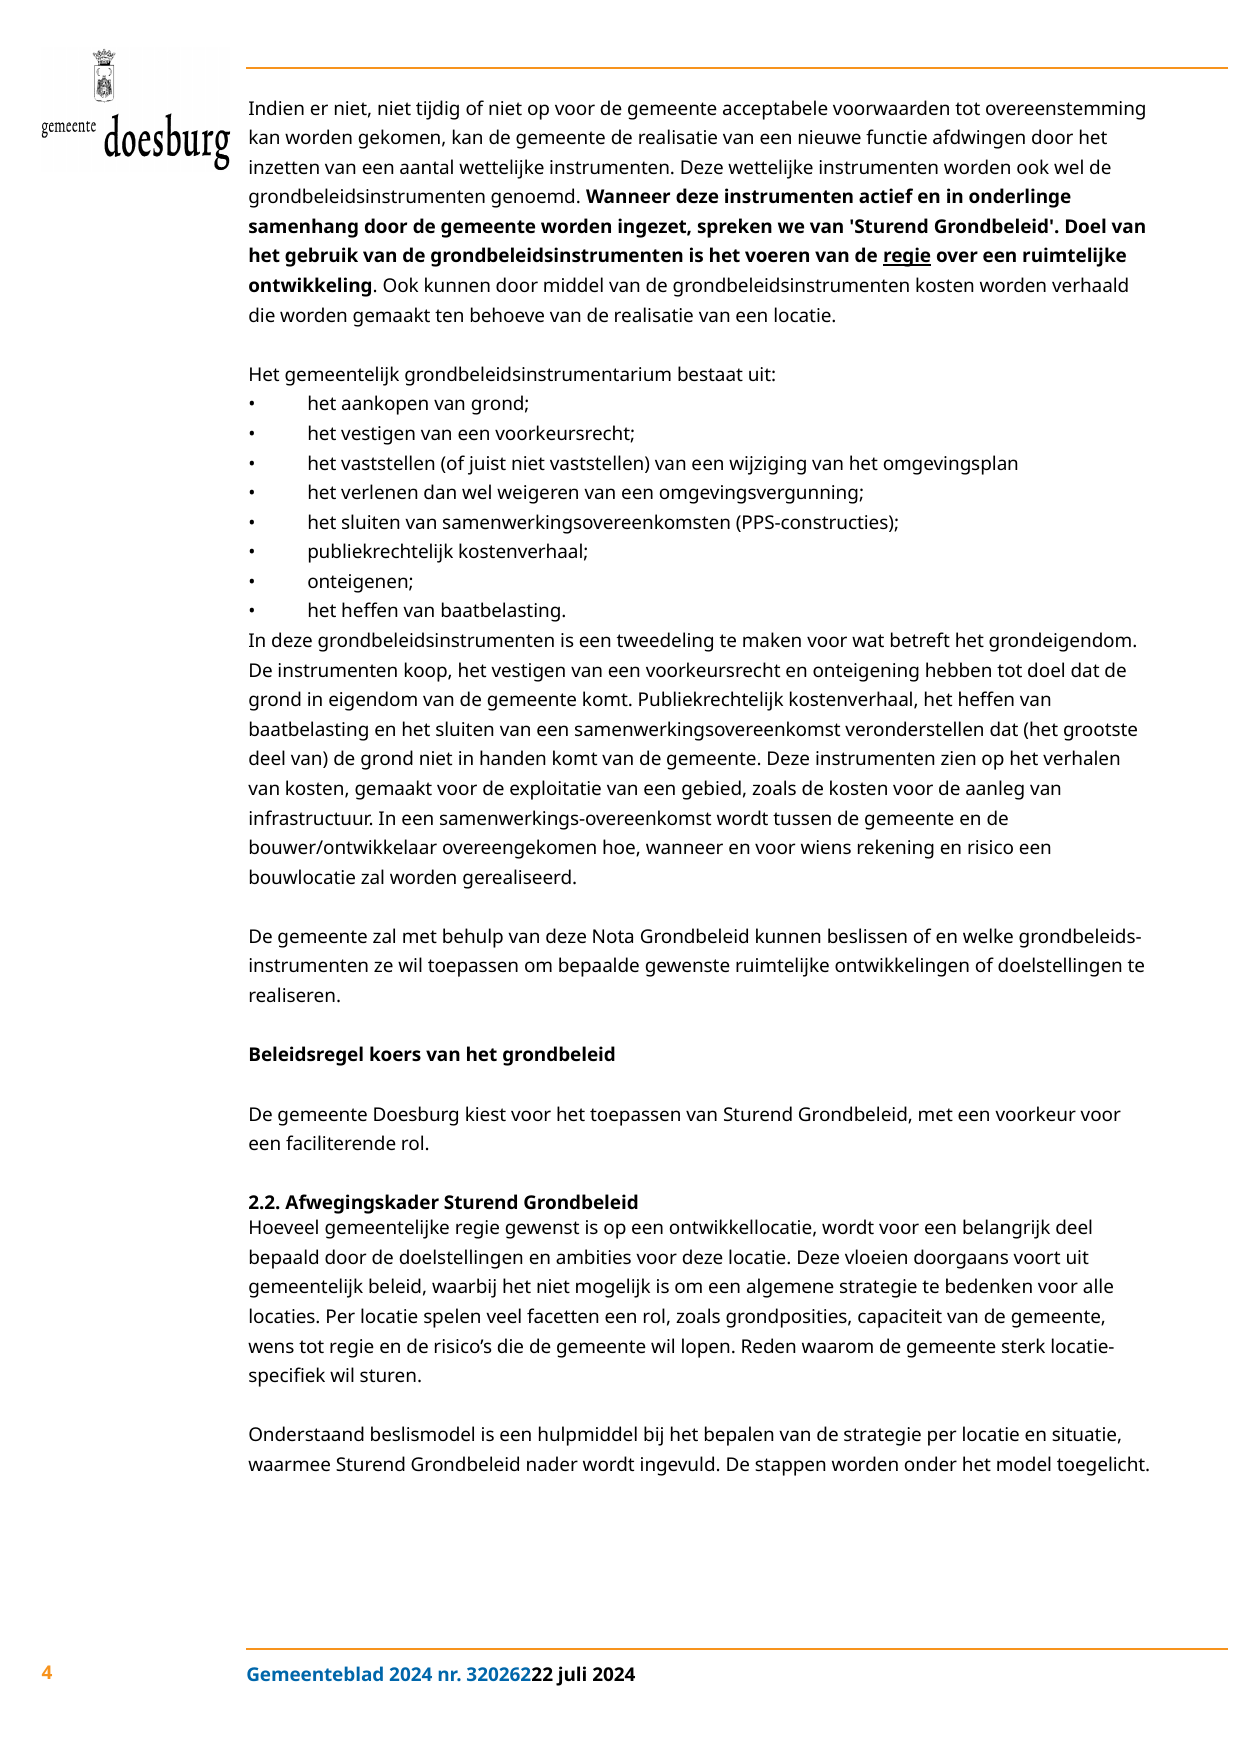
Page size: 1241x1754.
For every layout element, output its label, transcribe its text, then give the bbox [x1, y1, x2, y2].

text 2.2. Afwegingskader Sturend Grondbeleid [248, 1189, 1152, 1214]
picture [41, 47, 231, 172]
list onteigenen; [248, 568, 1152, 594]
list publiekrechtelijk kostenverhaal; [248, 538, 1152, 564]
list het heffen van baatbelasting. [248, 598, 1152, 623]
table_header Beleidsregel koers van het grondbeleid De gemeente Doesburg kiest voor het toepassen van Sturend Grondbeleid, met een voorkeur voor een faciliterende rol. [248, 1042, 1152, 1156]
text Indien er niet, niet tijdig of niet op voor de gemeente acceptabele voorwaarden tot overeenstemming kan worden gekomen, kan de gemeente de realisatie van een nieuwe functie afdwingen door het inzetten van een aantal wettelijke instrumenten. Deze wettelijke instrumenten worden ook wel de grondbeleidsinstrumenten genoemd. Wanneer deze instrumenten actief en in onderlinge samenhang door de gemeente worden ingezet, spreken we van 'Sturend Grondbeleid'. Doel van het gebruik van de grondbeleidsinstrumenten is het voeren van de regie over een ruimtelijke ontwikkeling. Ook kunnen door middel van de grondbeleidsinstrumenten kosten worden verhaald die worden gemaakt ten behoeve van de realisatie van een locatie. [248, 95, 1152, 328]
list het sluiten van samenwerkingsovereenkomsten (PPS-constructies); [248, 509, 1152, 535]
list het vaststellen (of juist niet vaststellen) van een wijziging van het omgevingsplan [248, 450, 1152, 476]
list het verlenen dan wel weigeren van een omgevingsvergunning; [248, 479, 1152, 505]
text De instrumenten koop, het vestigen van een voorkeursrecht en onteigening hebben tot doel dat de grond in eigendom van de gemeente komt. Publiekrechtelijk kostenverhaal, het heffen van baatbelasting en het sluiten van een samenwerkingsovereenkomst veronderstellen dat (het grootste deel van) de grond niet in handen komt van de gemeente. Deze instrumenten zien op het verhalen van kosten, gemaakt voor de exploitatie van een gebied, zoals de kosten voor de aanleg van infrastructuur. In een samenwerkings-overeenkomst wordt tussen de gemeente en de bouwer/ontwikkelaar overeengekomen hoe, wanneer en voor wiens rekening en risico een bouwlocatie zal worden gerealiseerd. [248, 657, 1152, 890]
text Het gemeentelijk grondbeleidsinstrumentarium bestaat uit: [248, 361, 1152, 387]
text In deze grondbeleidsinstrumenten is een tweedeling te maken voor wat betreft het grondeigendom. [248, 627, 1152, 653]
text Onderstaand beslismodel is een hulpmiddel bij het bepalen van de strategie per locatie en situatie, waarmee Sturend Grondbeleid nader wordt ingevuld. De stappen worden onder het model toegelicht. [248, 1422, 1152, 1477]
list het vestigen van een voorkeursrecht; [248, 420, 1152, 446]
text De gemeente zal met behulp van deze Nota Grondbeleid kunnen beslissen of en welke grondbeleids-instrumenten ze wil toepassen om bepaalde gewenste ruimtelijke ontwikkelingen of doelstellingen te realiseren. [248, 923, 1152, 1008]
list het aankopen van grond; [248, 391, 1152, 416]
text Hoeveel gemeentelijke regie gewenst is op een ontwikkellocatie, wordt voor een belangrijk deel bepaald door de doelstellingen en ambities voor deze locatie. Deze vloeien doorgaans voort uit gemeentelijk beleid, waarbij het niet mogelijk is om een algemene strategie te bedenken voor alle locaties. Per locatie spelen veel facetten een rol, zoals grondposities, capaciteit van de gemeente, wens tot regie en de risico’s die de gemeente wil lopen. Reden waarom de gemeente sterk locatie-specifiek wil sturen. [248, 1214, 1152, 1388]
